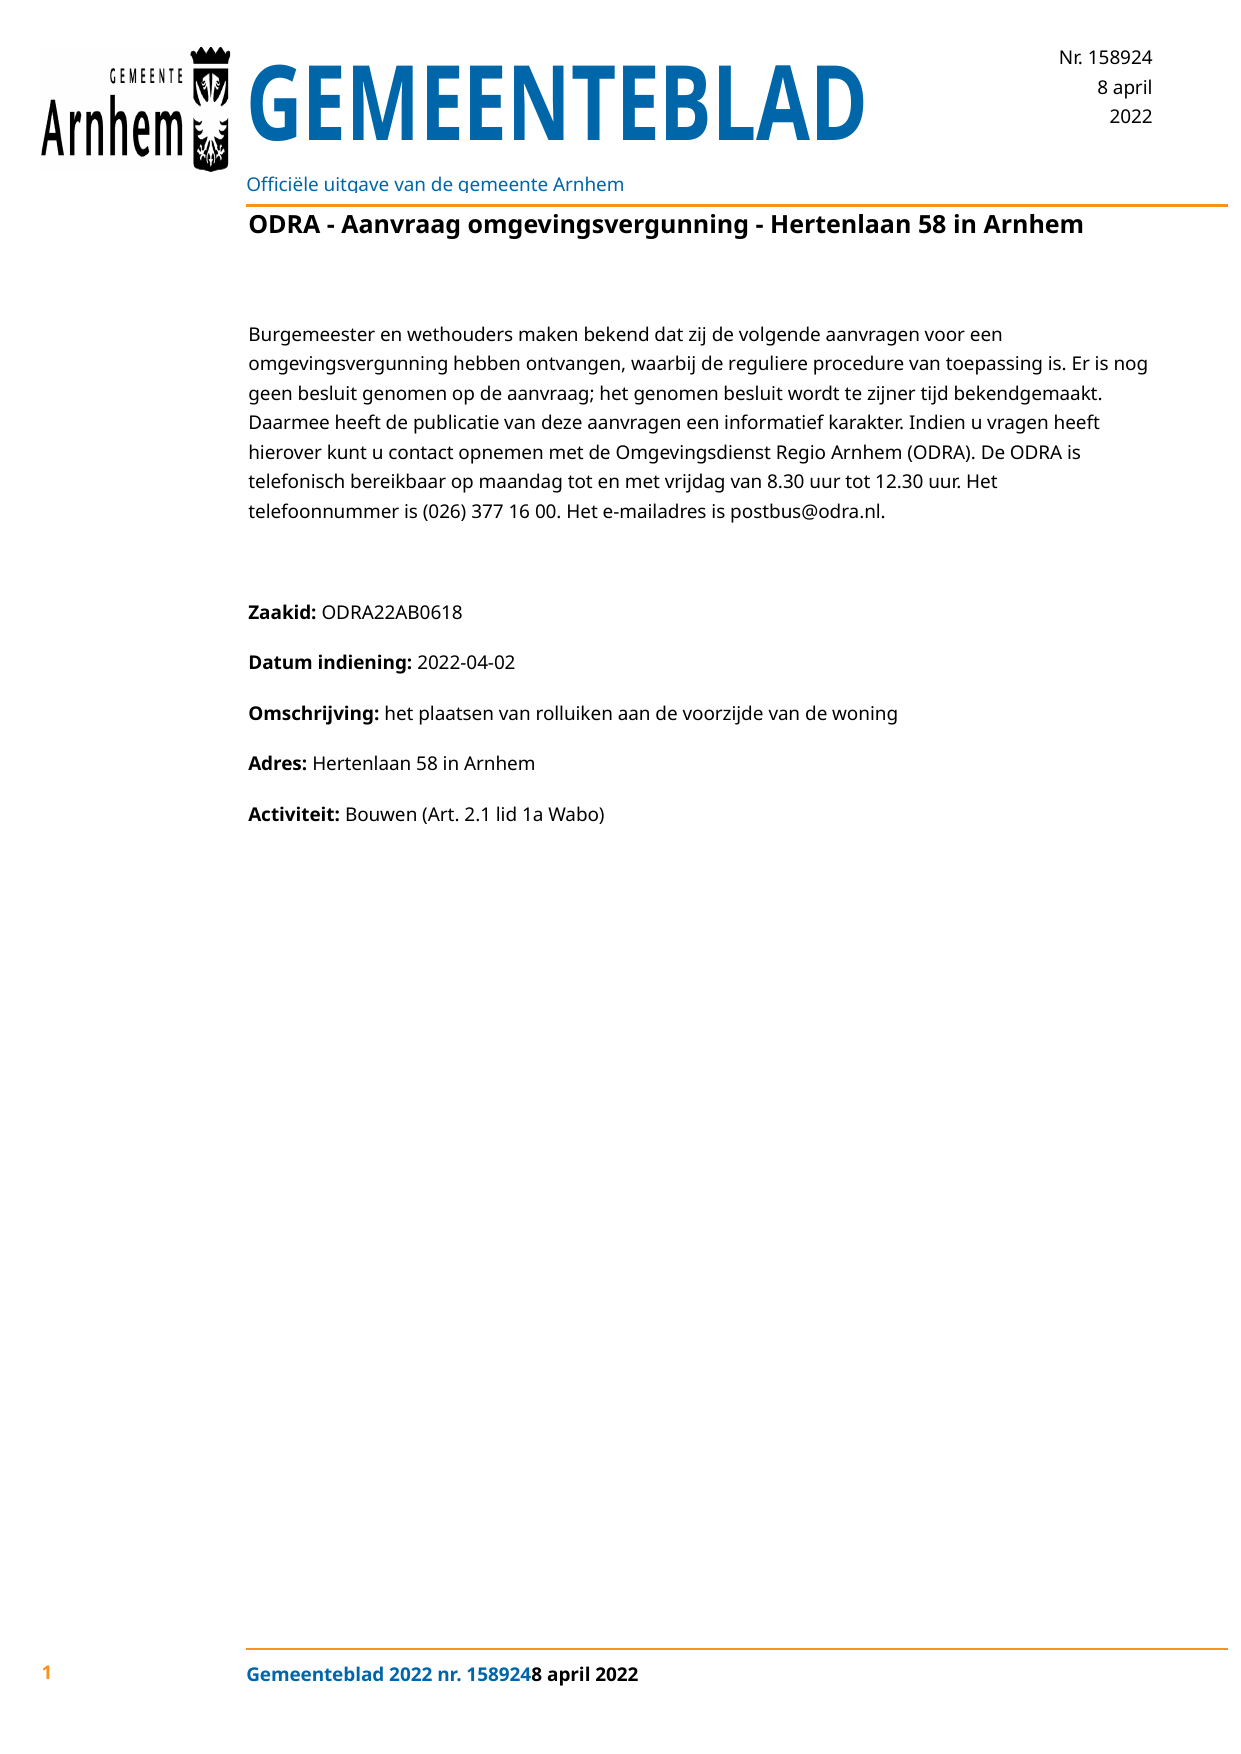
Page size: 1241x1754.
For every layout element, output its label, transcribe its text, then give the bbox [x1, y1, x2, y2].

text Burgemeester en wethouders maken bekend dat zij de volgende aanvragen voor een omgevingsvergunning hebben ontvangen, waarbij de reguliere procedure van toepassing is. Er is nog geen besluit genomen op de aanvraag; het genomen besluit wordt te zijner tijd bekendgemaakt. Daarmee heeft de publicatie van deze aanvragen een informatief karakter. Indien u vragen heeft hierover kunt u contact opnemen met de Omgevingsdienst Regio Arnhem (ODRA). De ODRA is telefonisch bereikbaar op maandag tot en met vrijdag van 8.30 uur tot 12.30 uur. Het telefoonnummer is (026) 377 16 00. Het e-mailadres is postbus@odra.nl. [248, 321, 1152, 524]
picture [41, 47, 231, 172]
text Omschrijving: het plaatsen van rolluiken aan de voorzijde van de woning [248, 700, 1152, 726]
text ODRA - Aanvraag omgevingsvergunning - Hertenlaan 58 in Arnhem [248, 207, 1152, 241]
text Zaakid: ODRA22AB0618 [248, 599, 1152, 625]
text Activiteit: Bouwen (Art. 2.1 lid 1a Wabo) [248, 801, 1152, 826]
text Datum indiening: 2022-04-02 [248, 649, 1152, 675]
text Adres: Hertenlaan 58 in Arnhem [248, 750, 1152, 776]
